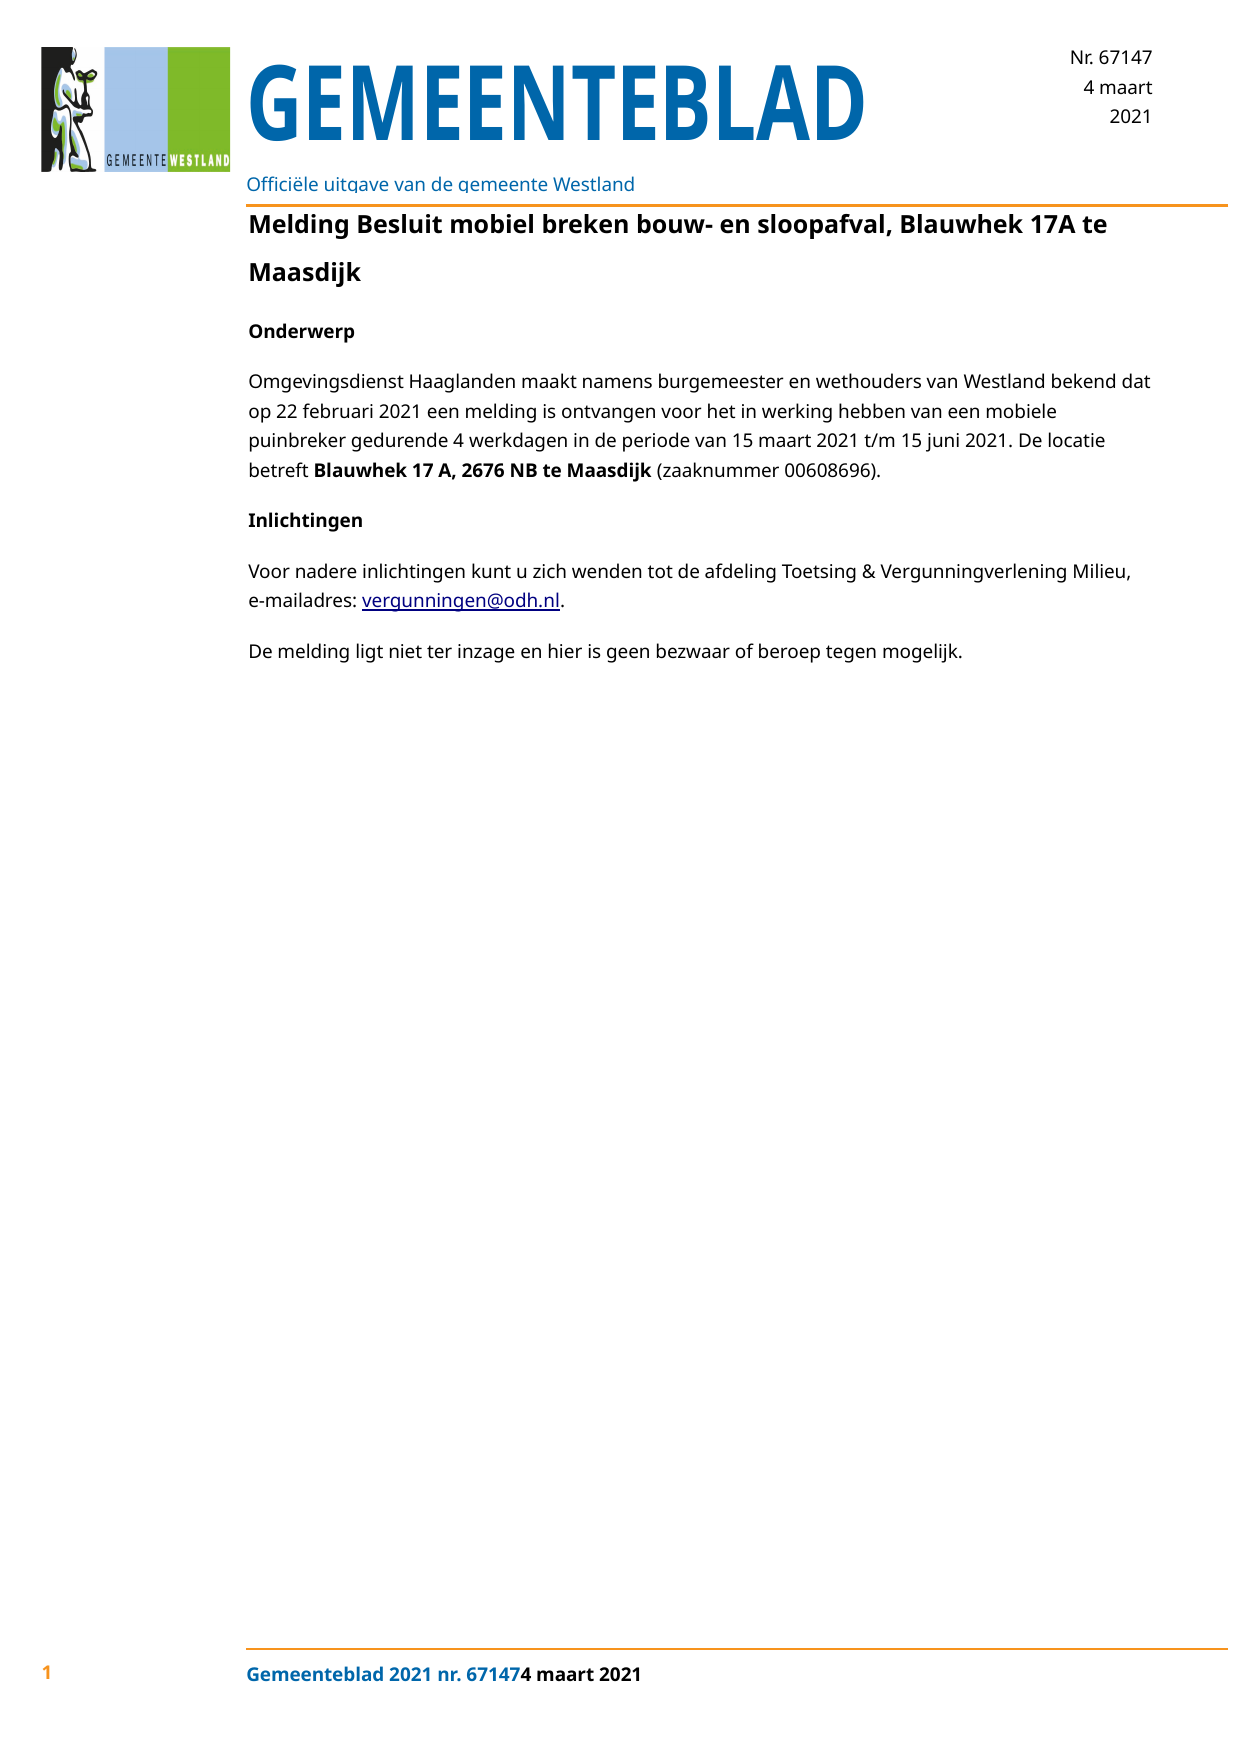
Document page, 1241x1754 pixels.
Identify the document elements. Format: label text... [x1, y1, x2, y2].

text Inlichtingen [248, 507, 1152, 533]
text Onderwerp [248, 318, 1152, 344]
text Voor nadere inlichtingen kunt u zich wenden tot de afdeling Toetsing & Vergunningverlening Milieu, e-mailadres: vergunningen@odh.nl. [248, 558, 1152, 613]
picture [41, 47, 231, 172]
text Omgevingsdienst Haaglanden maakt namens burgemeester en wethouders van Westland bekend dat op 22 februari 2021 een melding is ontvangen voor het in werking hebben van een mobiele puinbreker gedurende 4 werkdagen in de periode van 15 maart 2021 t/m 15 juni 2021. De locatie betreft Blauwhek 17 A, 2676 NB te Maasdijk (zaaknummer 00608696). [248, 368, 1152, 483]
text Melding Besluit mobiel breken bouw- en sloopafval, Blauwhek 17A te Maasdijk [248, 207, 1152, 288]
text De melding ligt niet ter inzage en hier is geen bezwaar of beroep tegen mogelijk. [248, 638, 1152, 664]
